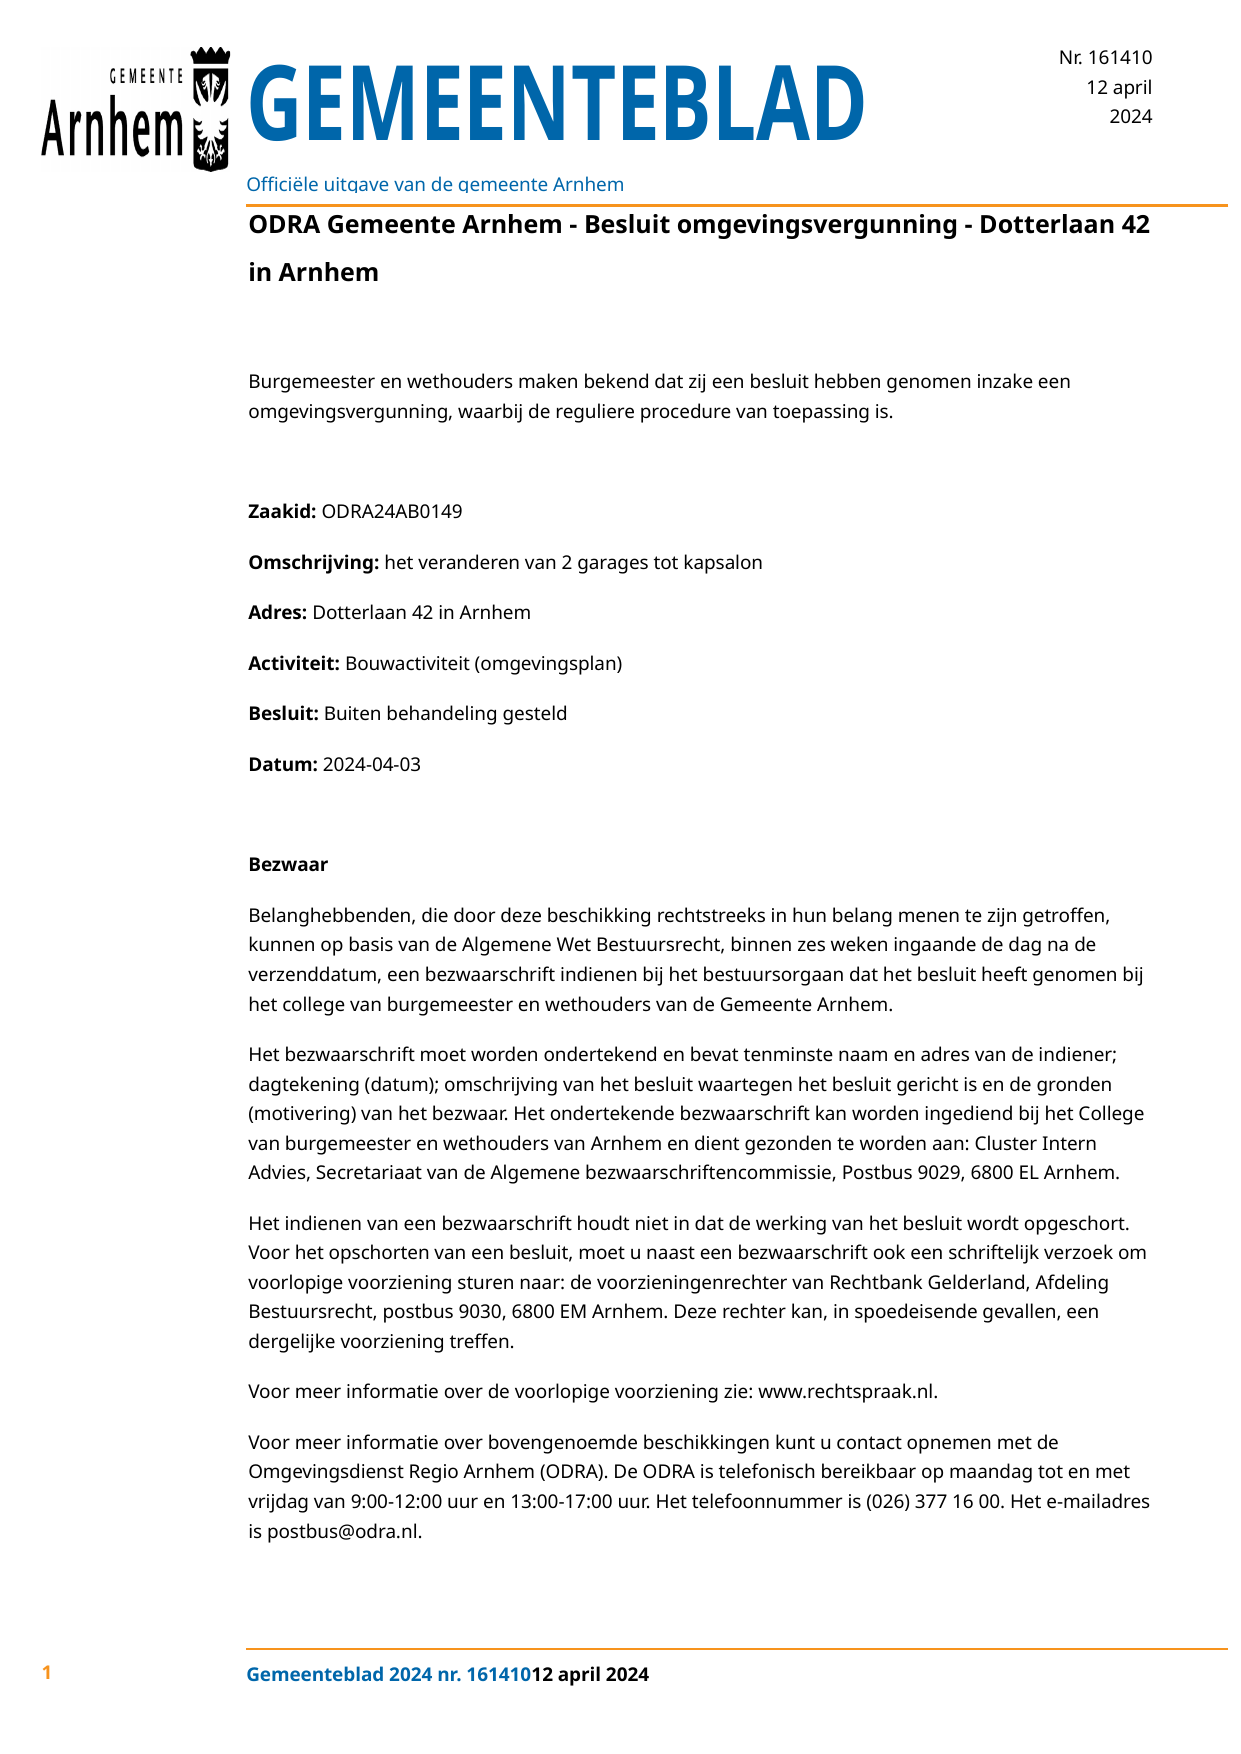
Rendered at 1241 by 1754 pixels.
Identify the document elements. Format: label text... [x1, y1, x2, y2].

text ODRA Gemeente Arnhem - Besluit omgevingsvergunning - Dotterlaan 42 in Arnhem [248, 207, 1152, 288]
text Het indienen van een bezwaarschrift houdt niet in dat de werking van het besluit wordt opgeschort. Voor het opschorten van een besluit, moet u naast een bezwaarschrift ook een schriftelijk verzoek om voorlopige voorziening sturen naar: de voorzieningenrechter van Rechtbank Gelderland, Afdeling Bestuursrecht, postbus 9030, 6800 EM Arnhem. Deze rechter kan, in spoedeisende gevallen, een dergelijke voorziening treffen. [248, 1210, 1152, 1354]
text Adres: Dotterlaan 42 in Arnhem [248, 599, 1152, 625]
text Burgemeester en wethouders maken bekend dat zij een besluit hebben genomen inzake een omgevingsvergunning, waarbij de reguliere procedure van toepassing is. [248, 368, 1152, 424]
text Belanghebbenden, die door deze beschikking rechtstreeks in hun belang menen te zijn getroffen, kunnen op basis van de Algemene Wet Bestuursrecht, binnen zes weken ingaande de dag na de verzenddatum, een bezwaarschrift indienen bij het bestuursorgaan dat het besluit heeft genomen bij het college van burgemeester en wethouders van de Gemeente Arnhem. [248, 902, 1152, 1017]
text Omschrijving: het veranderen van 2 garages tot kapsalon [248, 549, 1152, 575]
text Activiteit: Bouwactiviteit (omgevingsplan) [248, 650, 1152, 676]
text Het bezwaarschrift moet worden ondertekend en bevat tenminste naam en adres van de indiener; dagtekening (datum); omschrijving van het besluit waartegen het besluit gericht is en de gronden (motivering) van het bezwaar. Het ondertekende bezwaarschrift kan worden ingediend bij het College van burgemeester en wethouders van Arnhem en dient gezonden te worden aan: Cluster Intern Advies, Secretariaat van de Algemene bezwaarschriftencommissie, Postbus 9029, 6800 EL Arnhem. [248, 1041, 1152, 1185]
text Bezwaar [248, 852, 1152, 877]
text Voor meer informatie over de voorlopige voorziening zie: www.rechtspraak.nl. [248, 1379, 1152, 1404]
text Besluit: Buiten behandeling gesteld [248, 700, 1152, 726]
text Zaakid: ODRA24AB0149 [248, 499, 1152, 524]
picture [41, 47, 231, 172]
text Datum: 2024-04-03 [248, 751, 1152, 777]
text Voor meer informatie over bovengenoemde beschikkingen kunt u contact opnemen met de Omgevingsdienst Regio Arnhem (ODRA). De ODRA is telefonisch bereikbaar op maandag tot en met vrijdag van 9:00-12:00 uur en 13:00-17:00 uur. Het telefoonnummer is (026) 377 16 00. Het e-mailadres is postbus@odra.nl. [248, 1429, 1152, 1544]
